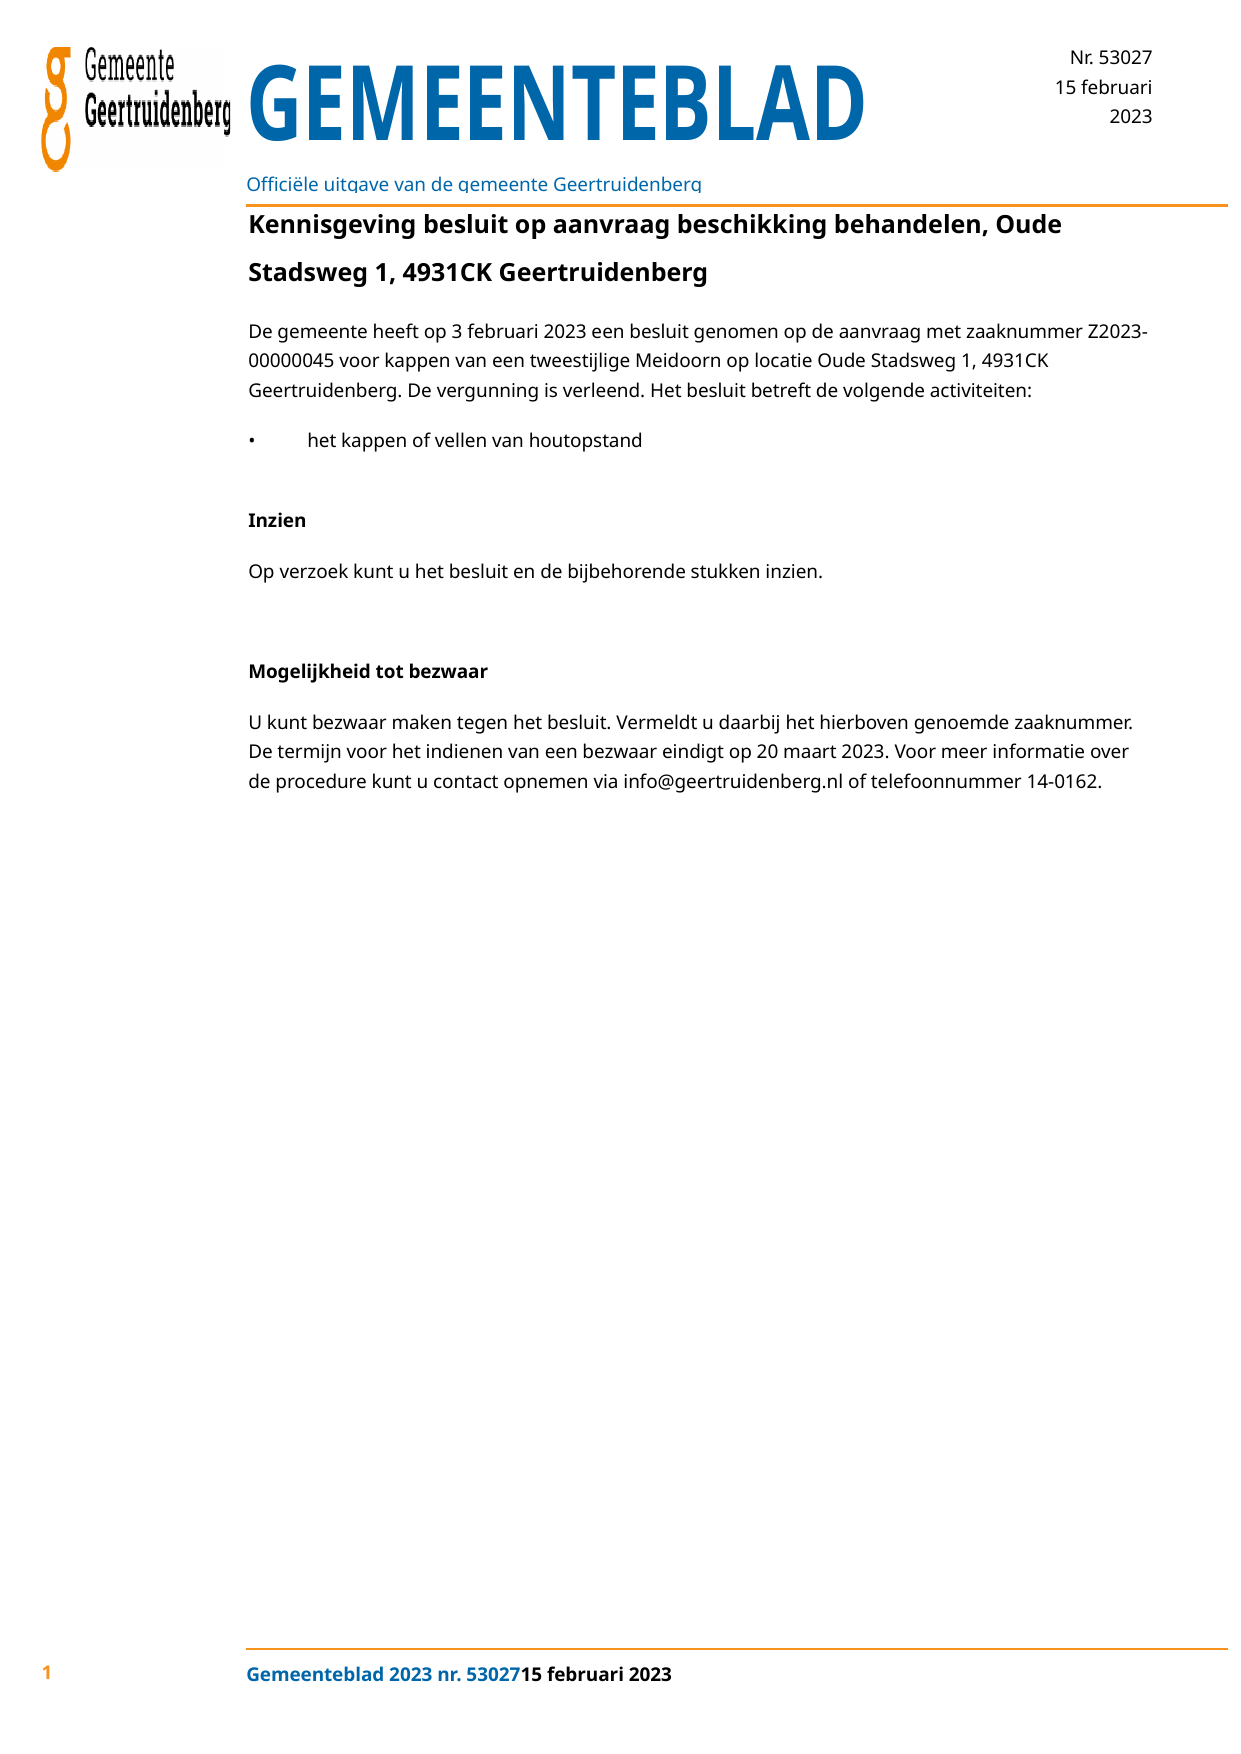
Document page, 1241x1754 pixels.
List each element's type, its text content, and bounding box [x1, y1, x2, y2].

list het kappen of vellen van houtopstand [248, 427, 1152, 453]
picture [41, 47, 231, 172]
text U kunt bezwaar maken tegen het besluit. Vermeldt u daarbij het hierboven genoemde zaaknummer. De termijn voor het indienen van een bezwaar eindigt op 20 maart 2023. Voor meer informatie over de procedure kunt u contact opnemen via info@geertruidenberg.nl of telefoonnummer 14-0162. [248, 709, 1152, 794]
text Kennisgeving besluit op aanvraag beschikking behandelen, Oude Stadsweg 1, 4931CK Geertruidenberg [248, 207, 1152, 288]
text Inzien [248, 507, 1152, 533]
text Mogelijkheid tot bezwaar [248, 659, 1152, 684]
text De gemeente heeft op 3 februari 2023 een besluit genomen op de aanvraag met zaaknummer Z2023-00000045 voor kappen van een tweestijlige Meidoorn op locatie Oude Stadsweg 1, 4931CK Geertruidenberg. De vergunning is verleend. Het besluit betreft de volgende activiteiten: [248, 318, 1152, 403]
text Op verzoek kunt u het besluit en de bijbehorende stukken inzien. [248, 558, 1152, 584]
